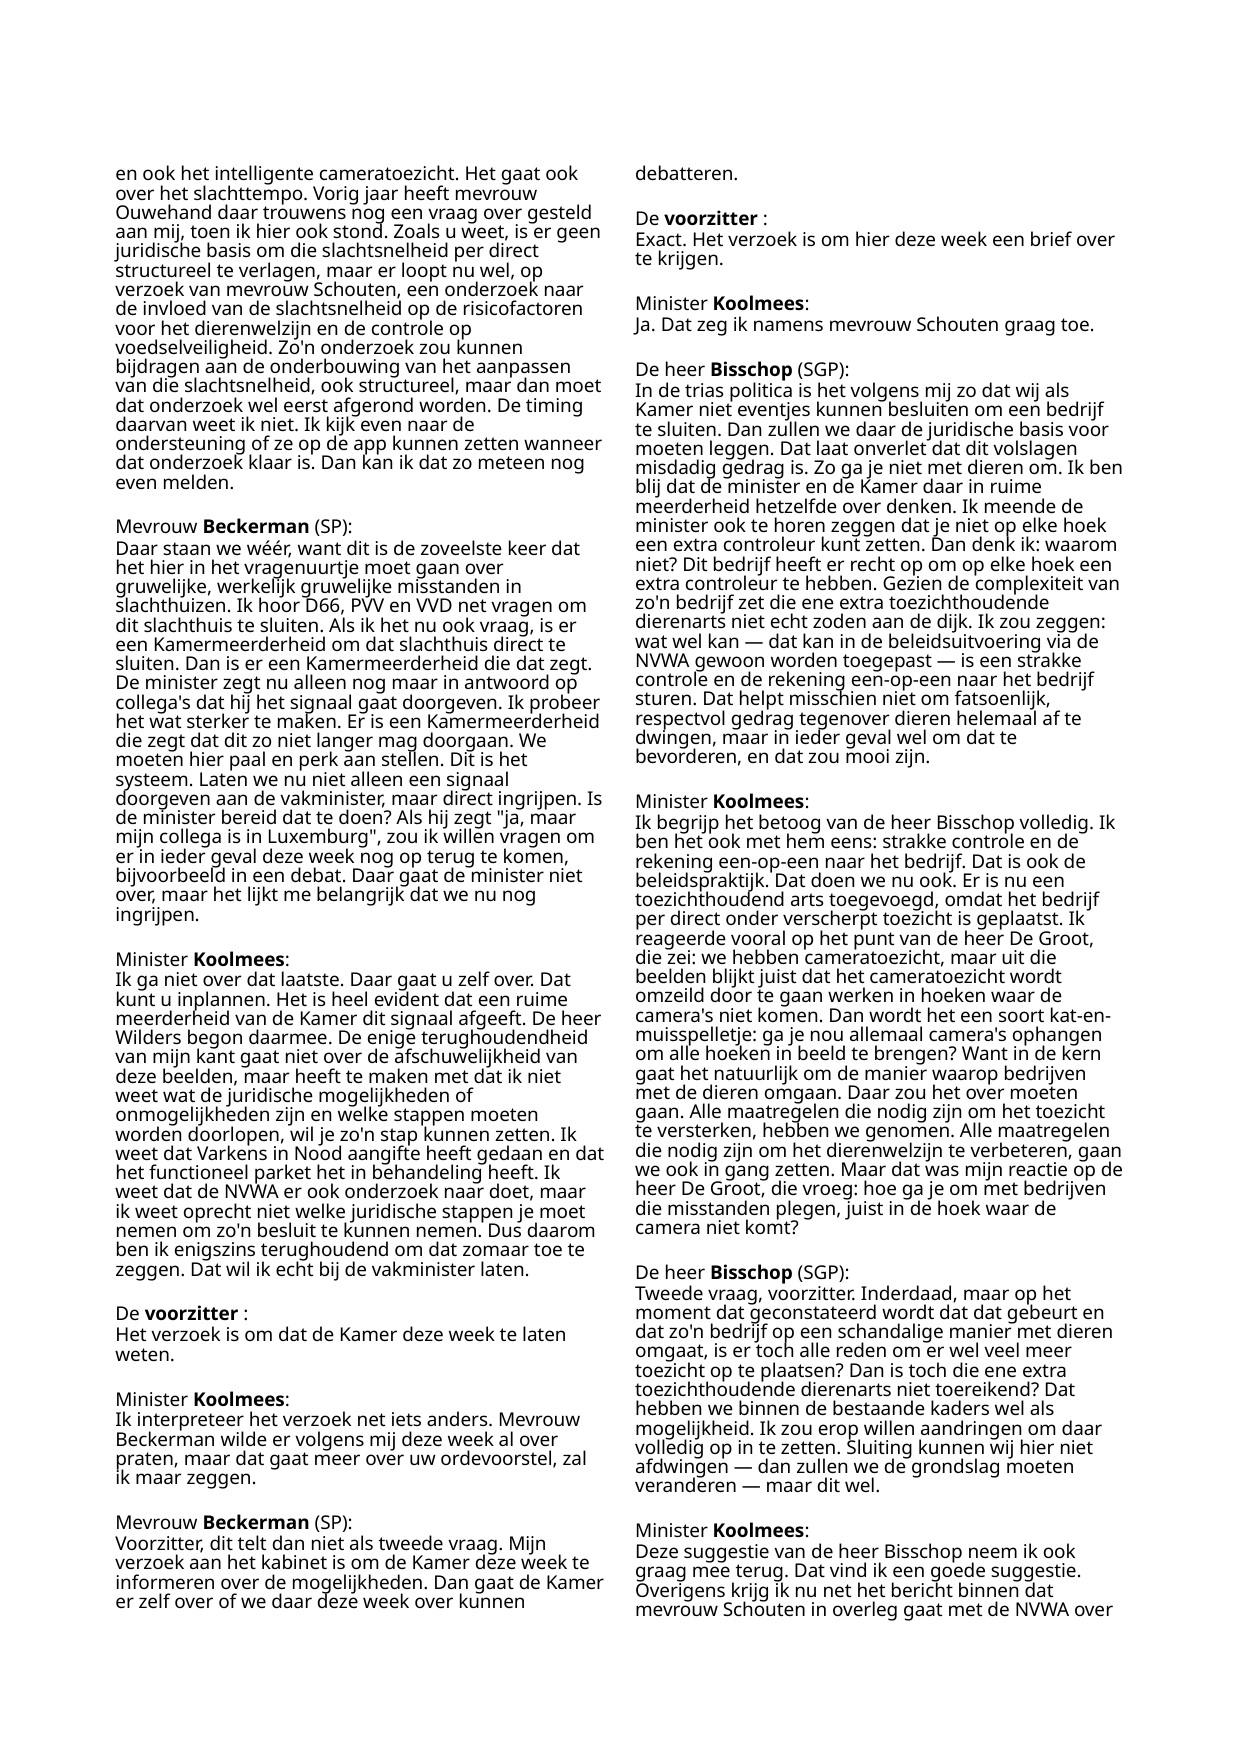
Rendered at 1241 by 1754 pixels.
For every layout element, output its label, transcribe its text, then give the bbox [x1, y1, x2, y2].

text Mevrouw Beckerman (SP): [115, 1509, 605, 1535]
text Minister Koolmees: [115, 946, 605, 971]
text en ook het intelligente cameratoezicht. Het gaat ook over het slachttempo. Vorig jaar heeft mevrouw Ouwehand daar trouwens nog een vraag over gesteld aan mij, toen ik hier ook stond. Zoals u weet, is er geen juridische basis om die slachtsnelheid per direct structureel te verlagen, maar er loopt nu wel, op verzoek van mevrouw Schouten, een onderzoek naar de invloed van de slachtsnelheid op de risicofactoren voor het dierenwelzijn en de controle op voedselveiligheid. Zo'n onderzoek zou kunnen bijdragen aan de onderbouwing van het aanpassen van die slachtsnelheid, ook structureel, maar dan moet dat onderzoek wel eerst afgerond worden. De timing daarvan weet ik niet. Ik kijk even naar de ondersteuning of ze op de app kunnen zetten wanneer dat onderzoek klaar is. Dan kan ik dat zo meteen nog even melden. [115, 165, 605, 493]
text Minister Koolmees: [115, 1386, 605, 1411]
text Daar staan we wéér, want dit is de zoveelste keer dat het hier in het vragenuurtje moet gaan over gruwelijke, werkelijk gruwelijke misstanden in slachthuizen. Ik hoor D66, PVV en VVD net vragen om dit slachthuis te sluiten. Als ik het nu ook vraag, is er een Kamermeerderheid om dat slachthuis direct te sluiten. Dan is er een Kamermeerderheid die dat zegt. De minister zegt nu alleen nog maar in antwoord op collega's dat hij het signaal gaat doorgeven. Ik probeer het wat sterker te maken. Er is een Kamermeerderheid die zegt dat dit zo niet langer mag doorgaan. We moeten hier paal en perk aan stellen. Dit is het systeem. Laten we nu niet alleen een signaal doorgeven aan de vakminister, maar direct ingrijpen. Is de minister bereid dat te doen? Als hij zegt "ja, maar mijn collega is in Luxemburg", zou ik willen vragen om er in ieder geval deze week nog op terug te komen, bijvoorbeeld in een debat. Daar gaat de minister niet over, maar het lijkt me belangrijk dat we nu nog ingrijpen. [115, 539, 605, 925]
text Deze suggestie van de heer Bisschop neem ik ook graag mee terug. Dat vind ik een goede suggestie. Overigens krijg ik nu net het bericht binnen dat mevrouw Schouten in overleg gaat met de NVWA over [635, 1543, 1125, 1620]
text Tweede vraag, voorzitter. Inderdaad, maar op het moment dat geconstateerd wordt dat dat gebeurt en dat zo'n bedrijf op een schandalige manier met dieren omgaat, is er toch alle reden om er wel veel meer toezicht op te plaatsen? Dan is toch die ene extra toezichthoudende dierenarts niet toereikend? Dat hebben we binnen de bestaande kaders wel als mogelijkheid. Ik zou erop willen aandringen om daar volledig op in te zetten. Sluiting kunnen wij hier niet afdwingen — dan zullen we de grondslag moeten veranderen — maar dit wel. [635, 1284, 1125, 1497]
text Mevrouw Beckerman (SP): [115, 514, 605, 539]
text Minister Koolmees: [635, 788, 1125, 814]
text In de trias politica is het volgens mij zo dat wij als Kamer niet eventjes kunnen besluiten om een bedrijf te sluiten. Dan zullen we daar de juridische basis voor moeten leggen. Dat laat onverlet dat dit volslagen misdadig gedrag is. Zo ga je niet met dieren om. Ik ben blij dat de minister en de Kamer daar in ruime meerderheid hetzelfde over denken. Ik meende de minister ook te horen zeggen dat je niet op elke hoek een extra controleur kunt zetten. Dan denk ik: waarom niet? Dit bedrijf heeft er recht op om op elke hoek een extra controleur te hebben. Gezien de complexiteit van zo'n bedrijf zet die ene extra toezichthoudende dierenarts niet echt zoden aan de dijk. Ik zou zeggen: wat wel kan — dat kan in de beleidsuitvoering via de NVWA gewoon worden toegepast — is een strakke controle en de rekening een-op-een naar het bedrijf sturen. Dat helpt misschien niet om fatsoenlijk, respectvol gedrag tegenover dieren helemaal af te dwingen, maar in ieder geval wel om dat te bevorderen, en dat zou mooi zijn. [635, 382, 1125, 767]
text Ik interpreteer het verzoek net iets anders. Mevrouw Beckerman wilde er volgens mij deze week al over praten, maar dat gaat meer over uw ordevoorstel, zal ik maar zeggen. [115, 1411, 605, 1488]
text Minister Koolmees: [635, 291, 1125, 316]
text Het verzoek is om dat de Kamer deze week te laten weten. [115, 1326, 605, 1365]
text De voorzitter : [635, 205, 1125, 231]
text De voorzitter : [115, 1301, 605, 1326]
text Exact. Het verzoek is om hier deze week een brief over te krijgen. [635, 231, 1125, 270]
text debatteren. [635, 165, 1125, 184]
text Ja. Dat zeg ik namens mevrouw Schouten graag toe. [635, 316, 1125, 336]
text Minister Koolmees: [635, 1517, 1125, 1543]
text Ik begrijp het betoog van de heer Bisschop volledig. Ik ben het ook met hem eens: strakke controle en de rekening een-op-een naar het bedrijf. Dat is ook de beleidspraktijk. Dat doen we nu ook. Er is nu een toezichthoudend arts toegevoegd, omdat het bedrijf per direct onder verscherpt toezicht is geplaatst. Ik reageerde vooral op het punt van de heer De Groot, die zei: we hebben cameratoezicht, maar uit die beelden blijkt juist dat het cameratoezicht wordt omzeild door te gaan werken in hoeken waar de camera's niet komen. Dan wordt het een soort kat-en-muisspelletje: ga je nou allemaal camera's ophangen om alle hoeken in beeld te brengen? Want in de kern gaat het natuurlijk om de manier waarop bedrijven met de dieren omgaan. Daar zou het over moeten gaan. Alle maatregelen die nodig zijn om het toezicht te versterken, hebben we genomen. Alle maatregelen die nodig zijn om het dierenwelzijn te verbeteren, gaan we ook in gang zetten. Maar dat was mijn reactie op de heer De Groot, die vroeg: hoe ga je om met bedrijven die misstanden plegen, juist in de hoek waar de camera niet komt? [635, 814, 1125, 1238]
text De heer Bisschop (SGP): [635, 356, 1125, 382]
text Ik ga niet over dat laatste. Daar gaat u zelf over. Dat kunt u inplannen. Het is heel evident dat een ruime meerderheid van de Kamer dit signaal afgeeft. De heer Wilders begon daarmee. De enige terughoudendheid van mijn kant gaat niet over de afschuwelijkheid van deze beelden, maar heeft te maken met dat ik niet weet wat de juridische mogelijkheden of onmogelijkheden zijn en welke stappen moeten worden doorlopen, wil je zo'n stap kunnen zetten. Ik weet dat Varkens in Nood aangifte heeft gedaan en dat het functioneel parket het in behandeling heeft. Ik weet dat de NVWA er ook onderzoek naar doet, maar ik weet oprecht niet welke juridische stappen je moet nemen om zo'n besluit te kunnen nemen. Dus daarom ben ik enigszins terughoudend om dat zomaar toe te zeggen. Dat wil ik echt bij de vakminister laten. [115, 971, 605, 1280]
text De heer Bisschop (SGP): [635, 1259, 1125, 1284]
text Voorzitter, dit telt dan niet als tweede vraag. Mijn verzoek aan het kabinet is om de Kamer deze week te informeren over de mogelijkheden. Dan gaat de Kamer er zelf over of we daar deze week over kunnen [115, 1535, 605, 1612]
